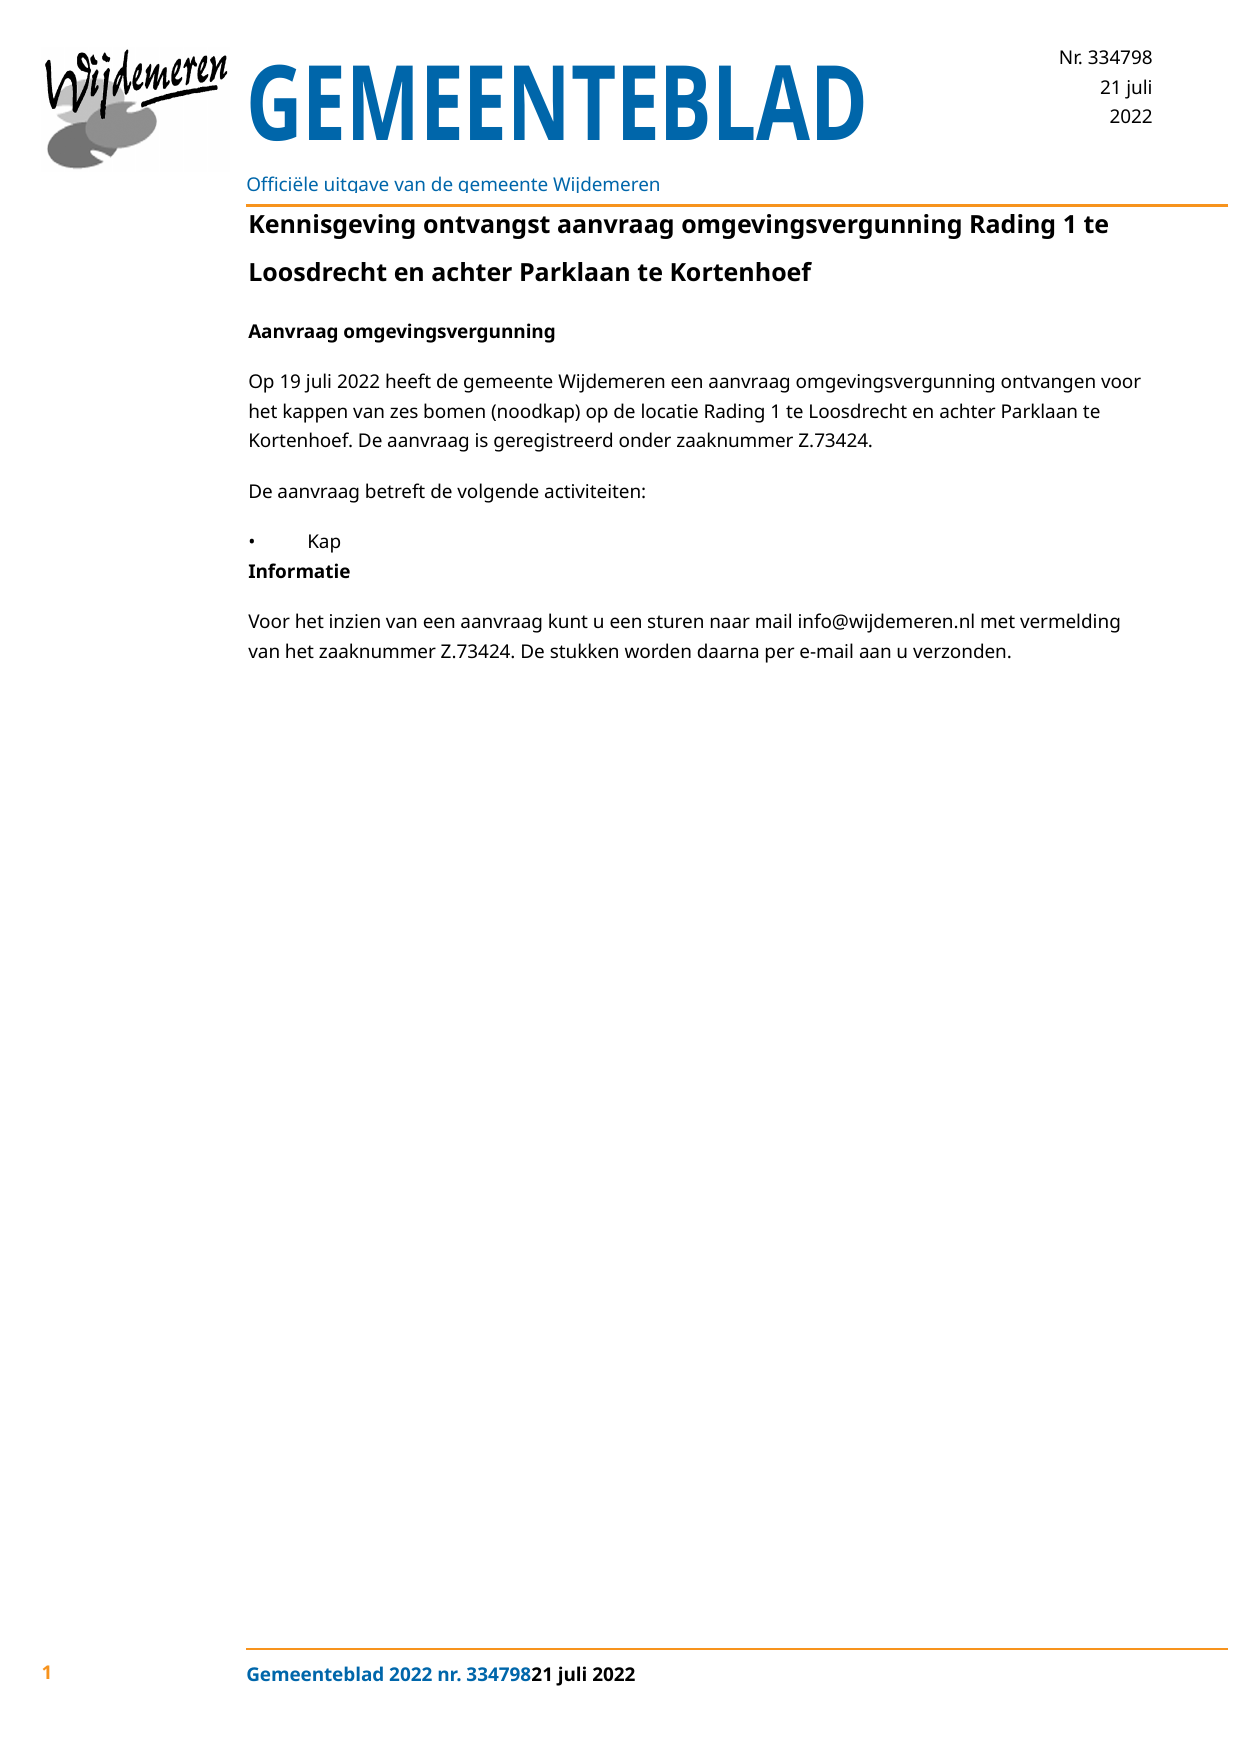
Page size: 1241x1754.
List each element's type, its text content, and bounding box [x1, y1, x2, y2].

text De aanvraag betreft de volgende activiteiten: [248, 478, 1152, 504]
text Op 19 juli 2022 heeft de gemeente Wijdemeren een aanvraag omgevingsvergunning ontvangen voor het kappen van zes bomen (noodkap) op de locatie Rading 1 te Loosdrecht en achter Parklaan te Kortenhoef. De aanvraag is geregistreerd onder zaaknummer Z.73424. [248, 368, 1152, 453]
text Voor het inzien van een aanvraag kunt u een sturen naar mail info@wijdemeren.nl met vermelding van het zaaknummer Z.73424. De stukken worden daarna per e-mail aan u verzonden. [248, 608, 1152, 664]
list Kap [248, 528, 1152, 554]
text Kennisgeving ontvangst aanvraag omgevingsvergunning Rading 1 te Loosdrecht en achter Parklaan te Kortenhoef [248, 207, 1152, 288]
text Aanvraag omgevingsvergunning [248, 318, 1152, 344]
text Informatie [248, 558, 1152, 584]
picture [41, 47, 231, 172]
